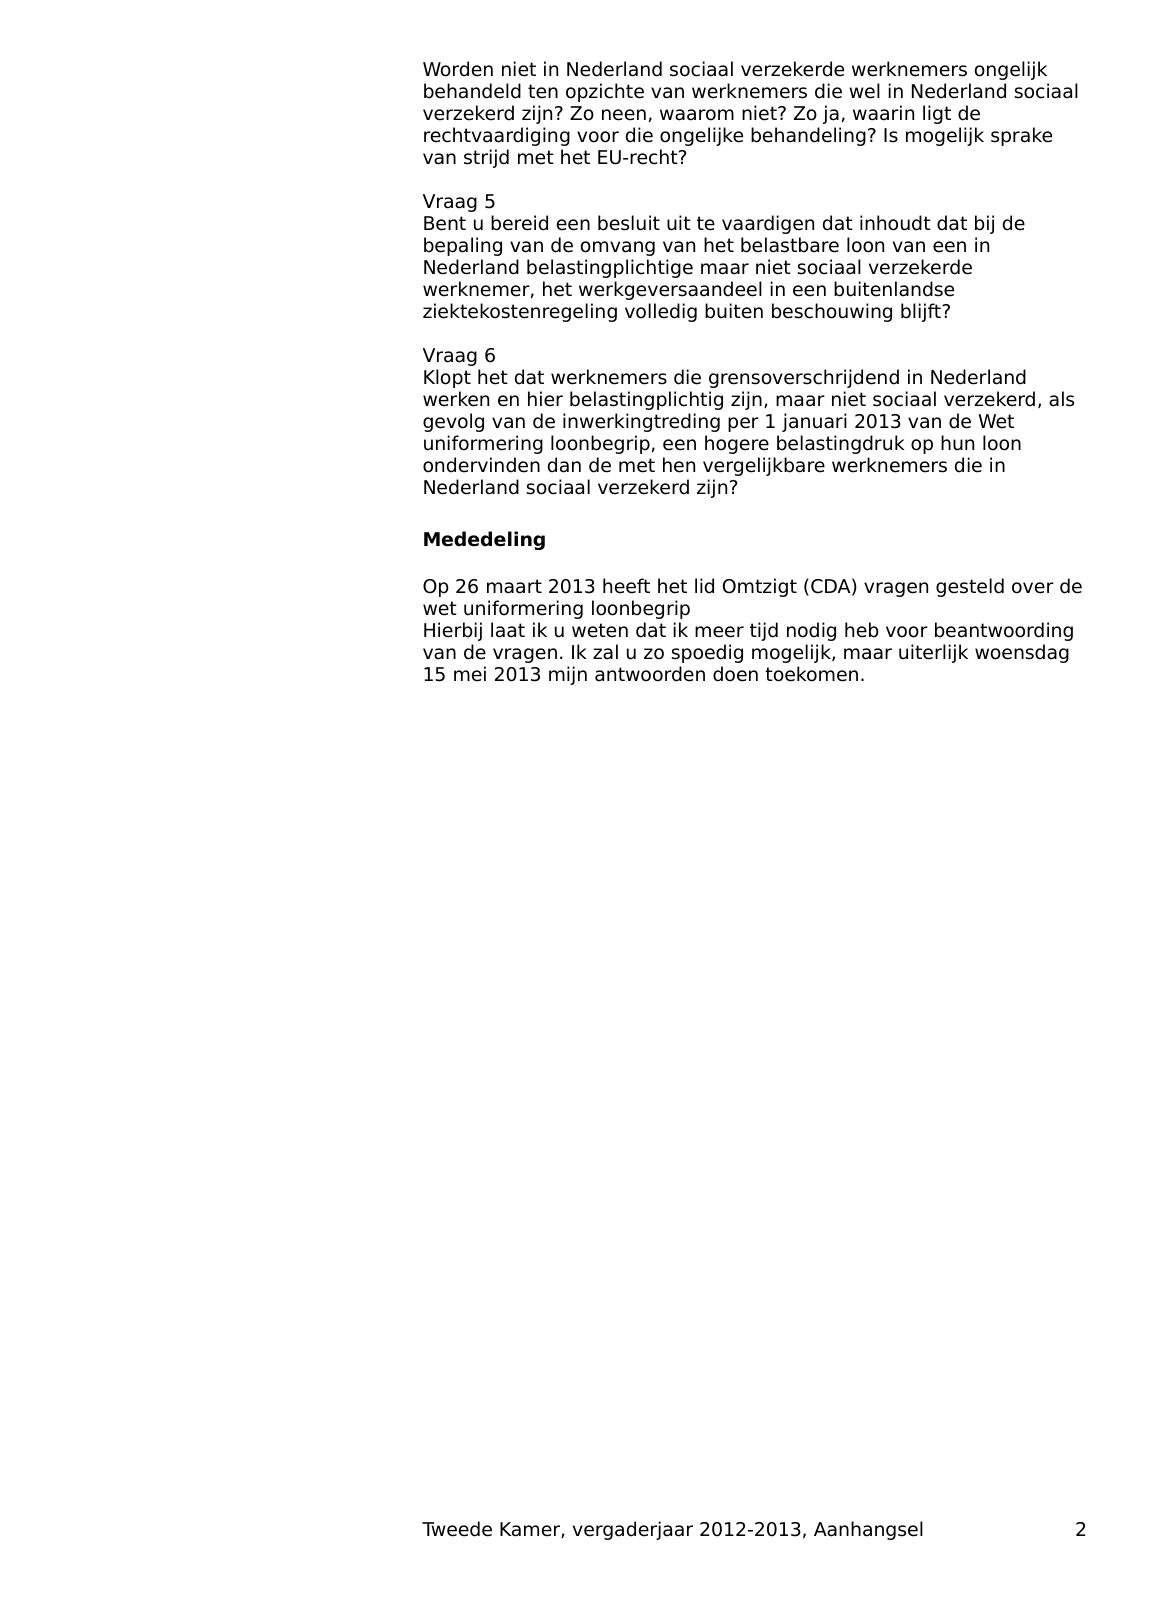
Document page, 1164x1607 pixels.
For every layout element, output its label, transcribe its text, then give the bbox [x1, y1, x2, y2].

text Op 26 maart 2013 heeft het lid Omtzigt (CDA) vragen gesteld over de wet uniformering loonbegrip [422, 576, 1087, 620]
text Vraag 5 [422, 191, 1087, 213]
subtitle Mededeling [422, 529, 1087, 551]
text Worden niet in Nederland sociaal verzekerde werknemers ongelijk behandeld ten opzichte van werknemers die wel in Nederland sociaal verzekerd zijn? Zo neen, waarom niet? Zo ja, waarin ligt de rechtvaardiging voor die ongelijke behandeling? Is mogelijk sprake van strijd met het EU-recht? [422, 59, 1087, 169]
text Vraag 6 [422, 345, 1087, 367]
text Hierbij laat ik u weten dat ik meer tijd nodig heb voor beantwoording van de vragen. Ik zal u zo spoedig mogelijk, maar uiterlijk woensdag 15 mei 2013 mijn antwoorden doen toekomen. [422, 620, 1087, 686]
text Klopt het dat werknemers die grensoverschrijdend in Nederland werken en hier belastingplichtig zijn, maar niet sociaal verzekerd, als gevolg van de inwerkingtreding per 1 januari 2013 van de Wet uniformering loonbegrip, een hogere belastingdruk op hun loon ondervinden dan de met hen vergelijkbare werknemers die in Nederland sociaal verzekerd zijn? [422, 367, 1087, 499]
text Bent u bereid een besluit uit te vaardigen dat inhoudt dat bij de bepaling van de omvang van het belastbare loon van een in Nederland belastingplichtige maar niet sociaal verzekerde werknemer, het werkgeversaandeel in een buitenlandse ziektekostenregeling volledig buiten beschouwing blijft? [422, 213, 1087, 323]
